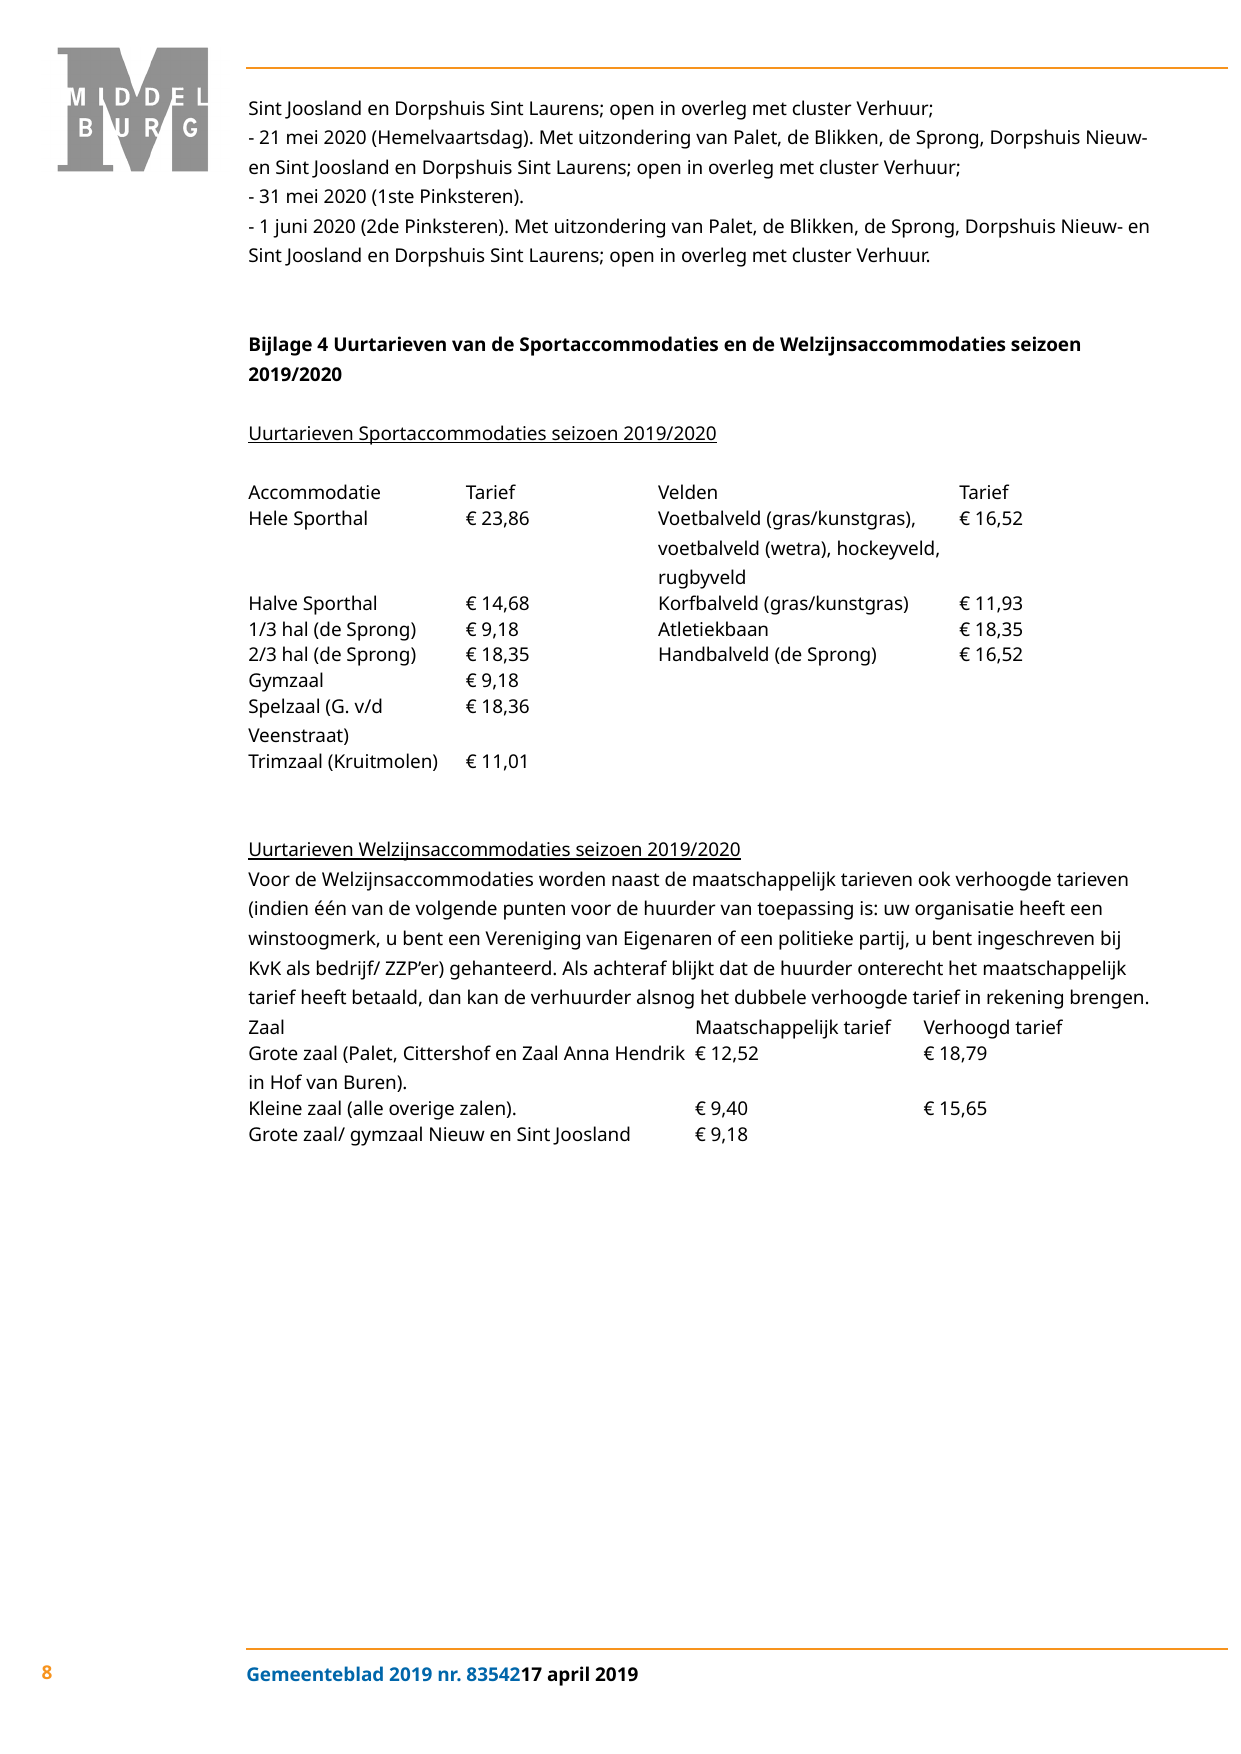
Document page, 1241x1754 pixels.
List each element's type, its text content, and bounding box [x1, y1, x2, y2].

table_cell 2/3 hal (de Sprong) [248, 642, 466, 667]
text - 31 mei 2020 (1ste Pinksteren). [248, 183, 1152, 209]
text Voor de Welzijnsaccommodaties worden naast de maatschappelijk tarieven ook verhoogde tarieven (indien één van de volgende punten voor de huurder van toepassing is: uw organisatie heeft een winstoogmerk, u bent een Vereniging van Eigenaren of een politieke partij, u bent ingeschreven bij KvK als bedrijf/ ZZP’er) gehanteerd. Als achteraf blijkt dat de huurder onterecht het maatschappelijk tarief heeft betaald, dan kan de verhuurder alsnog het dubbele verhoogde tarief in rekening brengen. [248, 866, 1152, 1010]
table_cell Grote zaal/ gymzaal Nieuw en Sint Joosland [248, 1121, 695, 1147]
table_cell € 18,35 [466, 642, 658, 667]
table_cell [959, 748, 1152, 774]
text Uurtarieven Welzijnsaccommodaties seizoen 2019/2020 [248, 836, 1152, 862]
table_cell Handbalveld (de Sprong) [658, 642, 959, 667]
table_cell € 16,52 [959, 642, 1152, 667]
table_header Maatschappelijk tarief [695, 1014, 923, 1040]
table_cell [959, 693, 1152, 748]
table_cell € 11,93 [959, 590, 1152, 616]
table_cell € 12,52 [695, 1040, 923, 1095]
picture [41, 47, 231, 172]
table_cell € 18,35 [959, 616, 1152, 642]
table_header Velden [658, 480, 959, 505]
text Uurtarieven Sportaccommodaties seizoen 2019/2020 [248, 420, 1152, 446]
table_cell € 18,36 [466, 693, 658, 748]
table_cell € 18,79 [923, 1040, 1152, 1095]
table_cell [658, 748, 959, 774]
table_cell Atletiekbaan [658, 616, 959, 642]
table_cell Hele Sporthal [248, 505, 466, 590]
text Bijlage 4 Uurtarieven van de Sportaccommodaties en de Welzijnsaccommodaties seizoen 2019/2020 [248, 331, 1152, 387]
table_header Zaal [248, 1014, 695, 1040]
table_header Tarief [466, 480, 658, 505]
table_cell € 9,40 [695, 1095, 923, 1121]
table_cell Voetbalveld (gras/kunstgras), voetbalveld (wetra), hockeyveld, rugbyveld [658, 505, 959, 590]
table_cell Gymzaal [248, 667, 466, 693]
table_cell 1/3 hal (de Sprong) [248, 616, 466, 642]
table_cell [923, 1121, 1152, 1147]
table_cell € 9,18 [466, 616, 658, 642]
table_cell € 23,86 [466, 505, 658, 590]
table_cell Korfbalveld (gras/kunstgras) [658, 590, 959, 616]
table_cell [658, 667, 959, 693]
table_cell € 14,68 [466, 590, 658, 616]
table_cell [658, 693, 959, 748]
text Sint Joosland en Dorpshuis Sint Laurens; open in overleg met cluster Verhuur; [248, 95, 1152, 121]
table_header Verhoogd tarief [923, 1014, 1152, 1040]
table_header Tarief [959, 480, 1152, 505]
table_cell Kleine zaal (alle overige zalen). [248, 1095, 695, 1121]
table_cell € 9,18 [695, 1121, 923, 1147]
table_cell Halve Sporthal [248, 590, 466, 616]
text - 21 mei 2020 (Hemelvaartsdag). Met uitzondering van Palet, de Blikken, de Sprong, Dorpshuis Nieuw- en Sint Joosland en Dorpshuis Sint Laurens; open in overleg met cluster Verhuur; [248, 124, 1152, 180]
text - 1 juni 2020 (2de Pinksteren). Met uitzondering van Palet, de Blikken, de Sprong, Dorpshuis Nieuw- en Sint Joosland en Dorpshuis Sint Laurens; open in overleg met cluster Verhuur. [248, 213, 1152, 268]
table_cell € 9,18 [466, 667, 658, 693]
table_header Accommodatie [248, 480, 466, 505]
table_cell Spelzaal (G. v/d Veenstraat) [248, 693, 466, 748]
table_cell € 15,65 [923, 1095, 1152, 1121]
table_cell € 16,52 [959, 505, 1152, 590]
table_cell Trimzaal (Kruitmolen) [248, 748, 466, 774]
table_cell Grote zaal (Palet, Cittershof en Zaal Anna Hendrik in Hof van Buren). [248, 1040, 695, 1095]
table_cell [959, 667, 1152, 693]
table_cell € 11,01 [466, 748, 658, 774]
